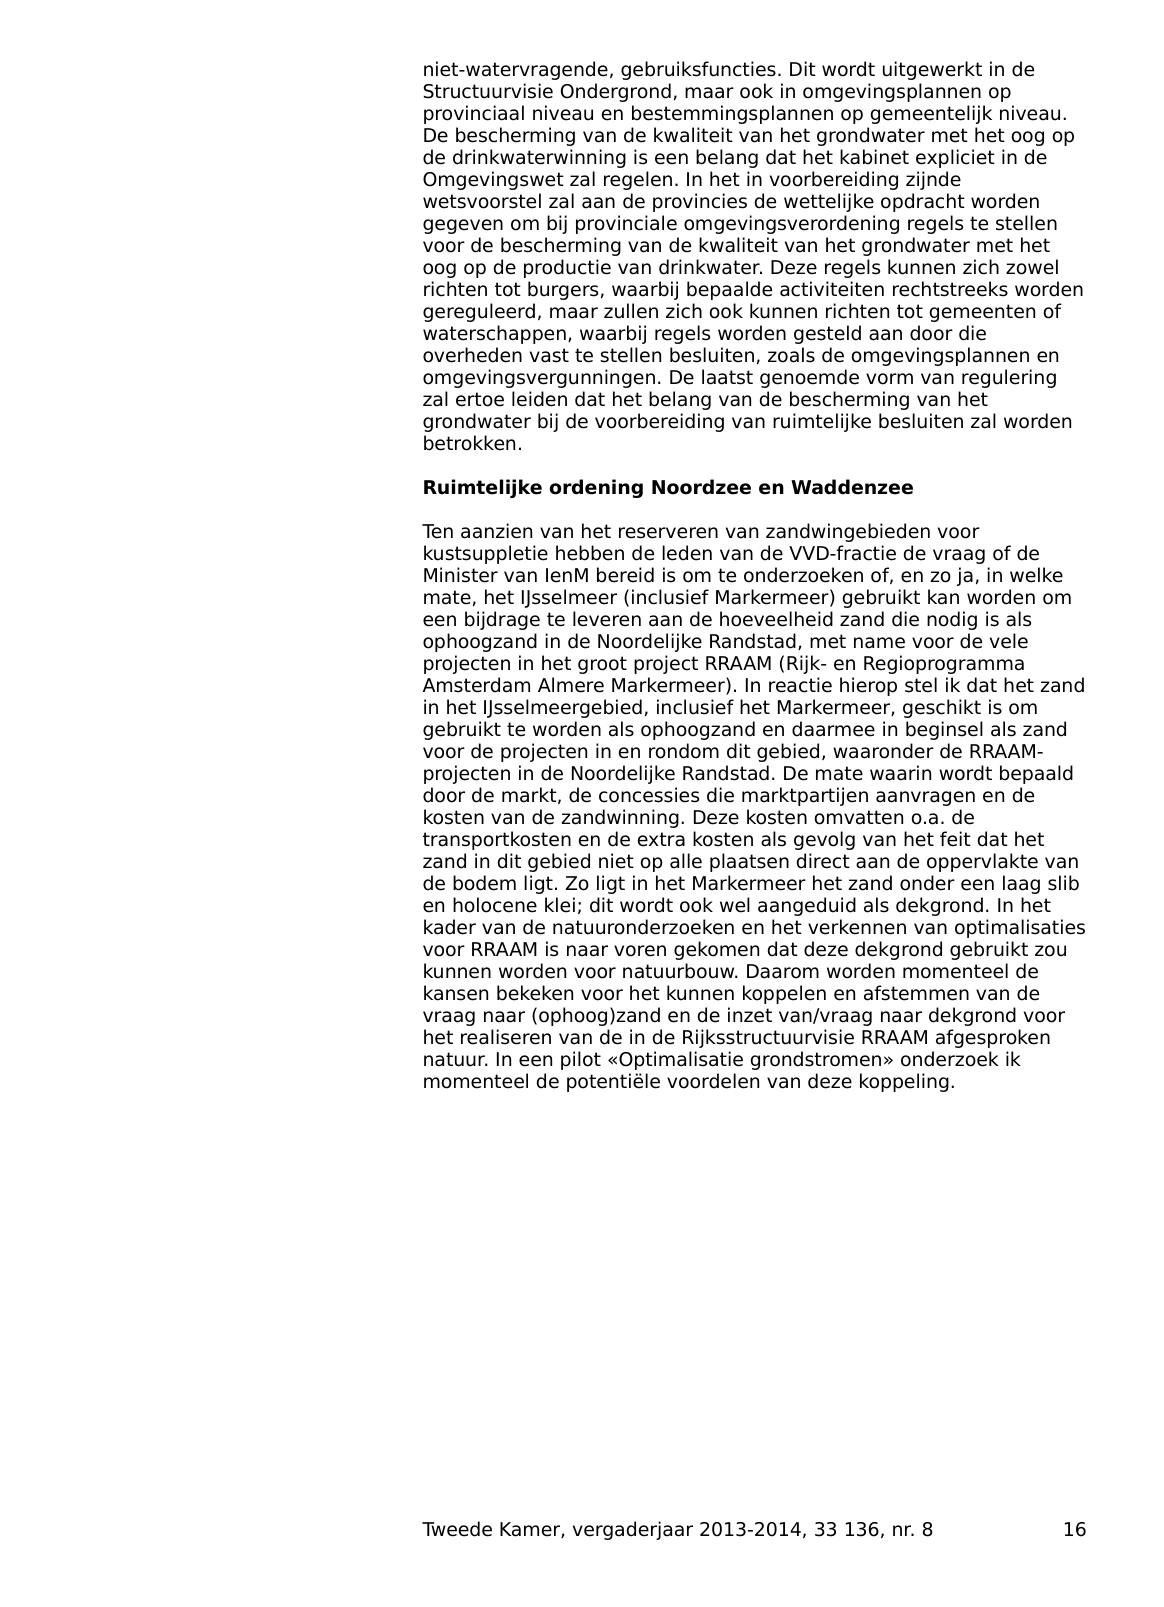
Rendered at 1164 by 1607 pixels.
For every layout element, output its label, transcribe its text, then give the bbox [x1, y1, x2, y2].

subtitle Ruimtelijke ordening Noordzee en Waddenzee [422, 477, 1087, 499]
text Ten aanzien van het reserveren van zandwingebieden voor kustsuppletie hebben de leden van de VVD-fractie de vraag of de Minister van IenM bereid is om te onderzoeken of, en zo ja, in welke mate, het IJsselmeer (inclusief Markermeer) gebruikt kan worden om een bijdrage te leveren aan de hoeveelheid zand die nodig is als ophoogzand in de Noordelijke Randstad, met name voor de vele projecten in het groot project RRAAM (Rijk- en Regioprogramma Amsterdam Almere Markermeer). In reactie hierop stel ik dat het zand in het IJsselmeergebied, inclusief het Markermeer, geschikt is om gebruikt te worden als ophoogzand en daarmee in beginsel als zand voor de projecten in en rondom dit gebied, waaronder de RRAAM-projecten in de Noordelijke Randstad. De mate waarin wordt bepaald door de markt, de concessies die marktpartijen aanvragen en de kosten van de zandwinning. Deze kosten omvatten o.a. de transportkosten en de extra kosten als gevolg van het feit dat het zand in dit gebied niet op alle plaatsen direct aan de oppervlakte van de bodem ligt. Zo ligt in het Markermeer het zand onder een laag slib en holocene klei; dit wordt ook wel aangeduid als dekgrond. In het kader van de natuuronderzoeken en het verkennen van optimalisaties voor RRAAM is naar voren gekomen dat deze dekgrond gebruikt zou kunnen worden voor natuurbouw. Daarom worden momenteel de kansen bekeken voor het kunnen koppelen en afstemmen van de vraag naar (ophoog)zand en de inzet van/vraag naar dekgrond voor het realiseren van de in de Rijksstructuurvisie RRAAM afgesproken natuur. In een pilot «Optimalisatie grondstromen» onderzoek ik momenteel de potentiële voordelen van deze koppeling. [422, 521, 1087, 1092]
text niet-watervragende, gebruiksfuncties. Dit wordt uitgewerkt in de Structuurvisie Ondergrond, maar ook in omgevingsplannen op provinciaal niveau en bestemmingsplannen op gemeentelijk niveau. [422, 59, 1087, 125]
text De bescherming van de kwaliteit van het grondwater met het oog op de drinkwaterwinning is een belang dat het kabinet expliciet in de Omgevingswet zal regelen. In het in voorbereiding zijnde wetsvoorstel zal aan de provincies de wettelijke opdracht worden gegeven om bij provinciale omgevingsverordening regels te stellen voor de bescherming van de kwaliteit van het grondwater met het oog op de productie van drinkwater. Deze regels kunnen zich zowel richten tot burgers, waarbij bepaalde activiteiten rechtstreeks worden gereguleerd, maar zullen zich ook kunnen richten tot gemeenten of waterschappen, waarbij regels worden gesteld aan door die overheden vast te stellen besluiten, zoals de omgevingsplannen en omgevingsvergunningen. De laatst genoemde vorm van regulering zal ertoe leiden dat het belang van de bescherming van het grondwater bij de voorbereiding van ruimtelijke besluiten zal worden betrokken. [422, 125, 1087, 455]
